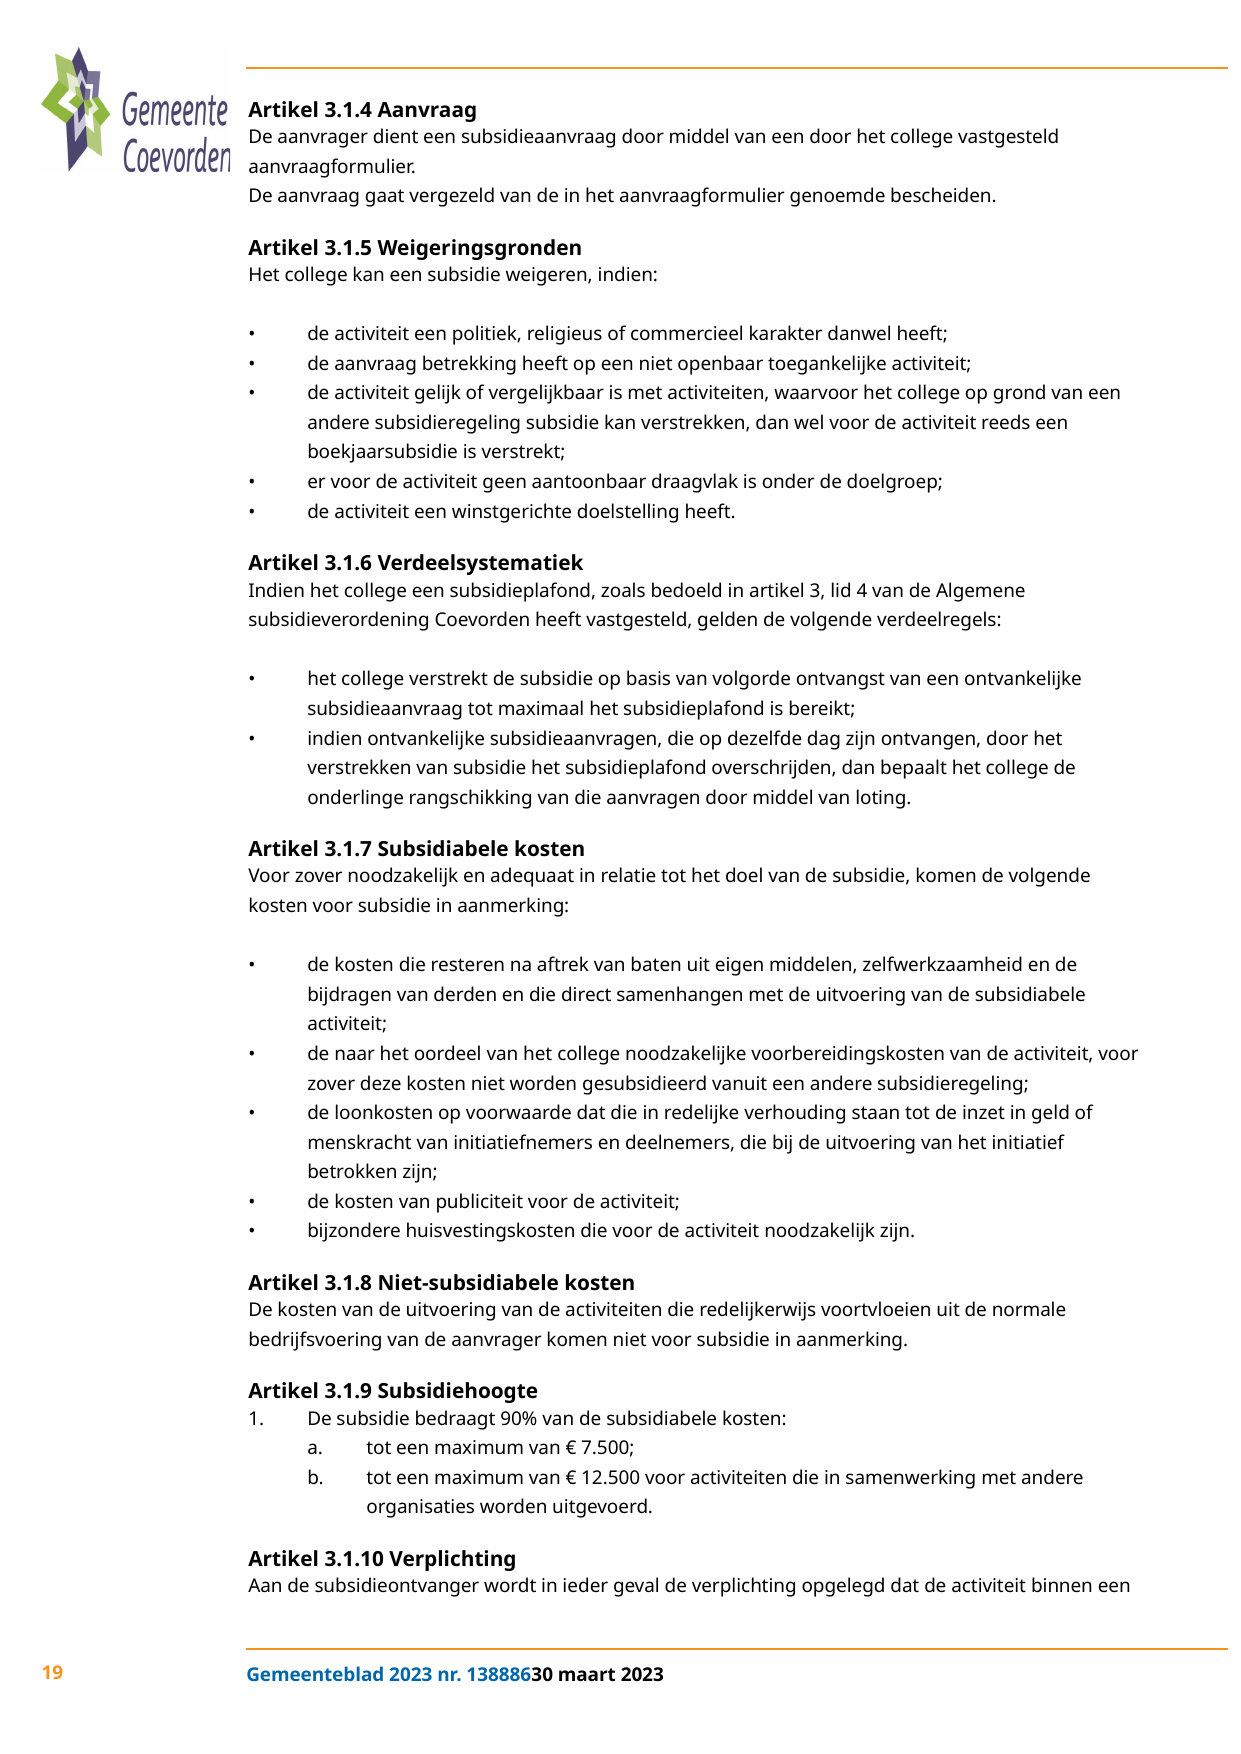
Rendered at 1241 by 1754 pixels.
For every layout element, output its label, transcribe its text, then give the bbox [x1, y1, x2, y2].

text Het college kan een subsidie weigeren, indien: [248, 261, 1152, 287]
list tot een maximum van € 12.500 voor activiteiten die in samenwerking met andere organisaties worden uitgevoerd. [307, 1464, 1152, 1519]
text Voor zover noodzakelijk en adequaat in relatie tot het doel van de subsidie, komen de volgende kosten voor subsidie in aanmerking: [248, 863, 1152, 918]
list De subsidie bedraagt 90% van de subsidiabele kosten: [248, 1405, 1152, 1431]
list bijzondere huisvestingskosten die voor de activiteit noodzakelijk zijn. [248, 1218, 1152, 1243]
picture [41, 47, 231, 172]
text Artikel 3.1.6 Verdeelsystematiek [248, 548, 1152, 577]
text Indien het college een subsidieplafond, zoals bedoeld in artikel 3, lid 4 van de Algemene subsidieverordening Coevorden heeft vastgesteld, gelden de volgende verdeelregels: [248, 577, 1152, 632]
list indien ontvankelijke subsidieaanvragen, die op dezelfde dag zijn ontvangen, door het verstrekken van subsidie het subsidieplafond overschrijden, dan bepaalt het college de onderlinge rangschikking van die aanvragen door middel van loting. [248, 725, 1152, 809]
text Aan de subsidieontvanger wordt in ieder geval de verplichting opgelegd dat de activiteit binnen een [248, 1573, 1152, 1598]
text Artikel 3.1.10 Verplichting [248, 1544, 1152, 1573]
text De aanvrager dient een subsidieaanvraag door middel van een door het college vastgesteld aanvraagformulier. [248, 123, 1152, 178]
list de aanvraag betrekking heeft op een niet openbaar toegankelijke activiteit; [248, 350, 1152, 376]
text De kosten van de uitvoering van de activiteiten die redelijkerwijs voortvloeien uit de normale bedrijfsvoering van de aanvrager komen niet voor subsidie in aanmerking. [248, 1297, 1152, 1352]
list de loonkosten op voorwaarde dat die in redelijke verhouding staan tot de inzet in geld of menskracht van initiatiefnemers en deelnemers, die bij de uitvoering van het initiatief betrokken zijn; [248, 1099, 1152, 1184]
list de kosten van publiciteit voor de activiteit; [248, 1188, 1152, 1214]
list het college verstrekt de subsidie op basis van volgorde ontvangst van een ontvankelijke subsidieaanvraag tot maximaal het subsidieplafond is bereikt; [248, 666, 1152, 721]
list de kosten die resteren na aftrek van baten uit eigen middelen, zelfwerkzaamheid en de bijdragen van derden en die direct samenhangen met de uitvoering van de subsidiabele activiteit; [248, 951, 1152, 1036]
text Artikel 3.1.5 Weigeringsgronden [248, 233, 1152, 261]
text De aanvraag gaat vergezeld van de in het aanvraagformulier genoemde bescheiden. [248, 182, 1152, 208]
list er voor de activiteit geen aantoonbaar draagvlak is onder de doelgroep; [248, 468, 1152, 494]
list de activiteit een winstgerichte doelstelling heeft. [248, 498, 1152, 524]
text Artikel 3.1.7 Subsidiabele kosten [248, 834, 1152, 863]
list de activiteit gelijk of vergelijkbaar is met activiteiten, waarvoor het college op grond van een andere subsidieregeling subsidie kan verstrekken, dan wel voor de activiteit reeds een boekjaarsubsidie is verstrekt; [248, 379, 1152, 464]
list de naar het oordeel van het college noodzakelijke voorbereidingskosten van de activiteit, voor zover deze kosten niet worden gesubsidieerd vanuit een andere subsidieregeling; [248, 1040, 1152, 1096]
list de activiteit een politiek, religieus of commercieel karakter danwel heeft; [248, 320, 1152, 346]
list tot een maximum van € 7.500; [307, 1434, 1152, 1460]
text Artikel 3.1.9 Subsidiehoogte [248, 1377, 1152, 1405]
text Artikel 3.1.4 Aanvraag [248, 95, 1152, 123]
text Artikel 3.1.8 Niet-subsidiabele kosten [248, 1268, 1152, 1297]
